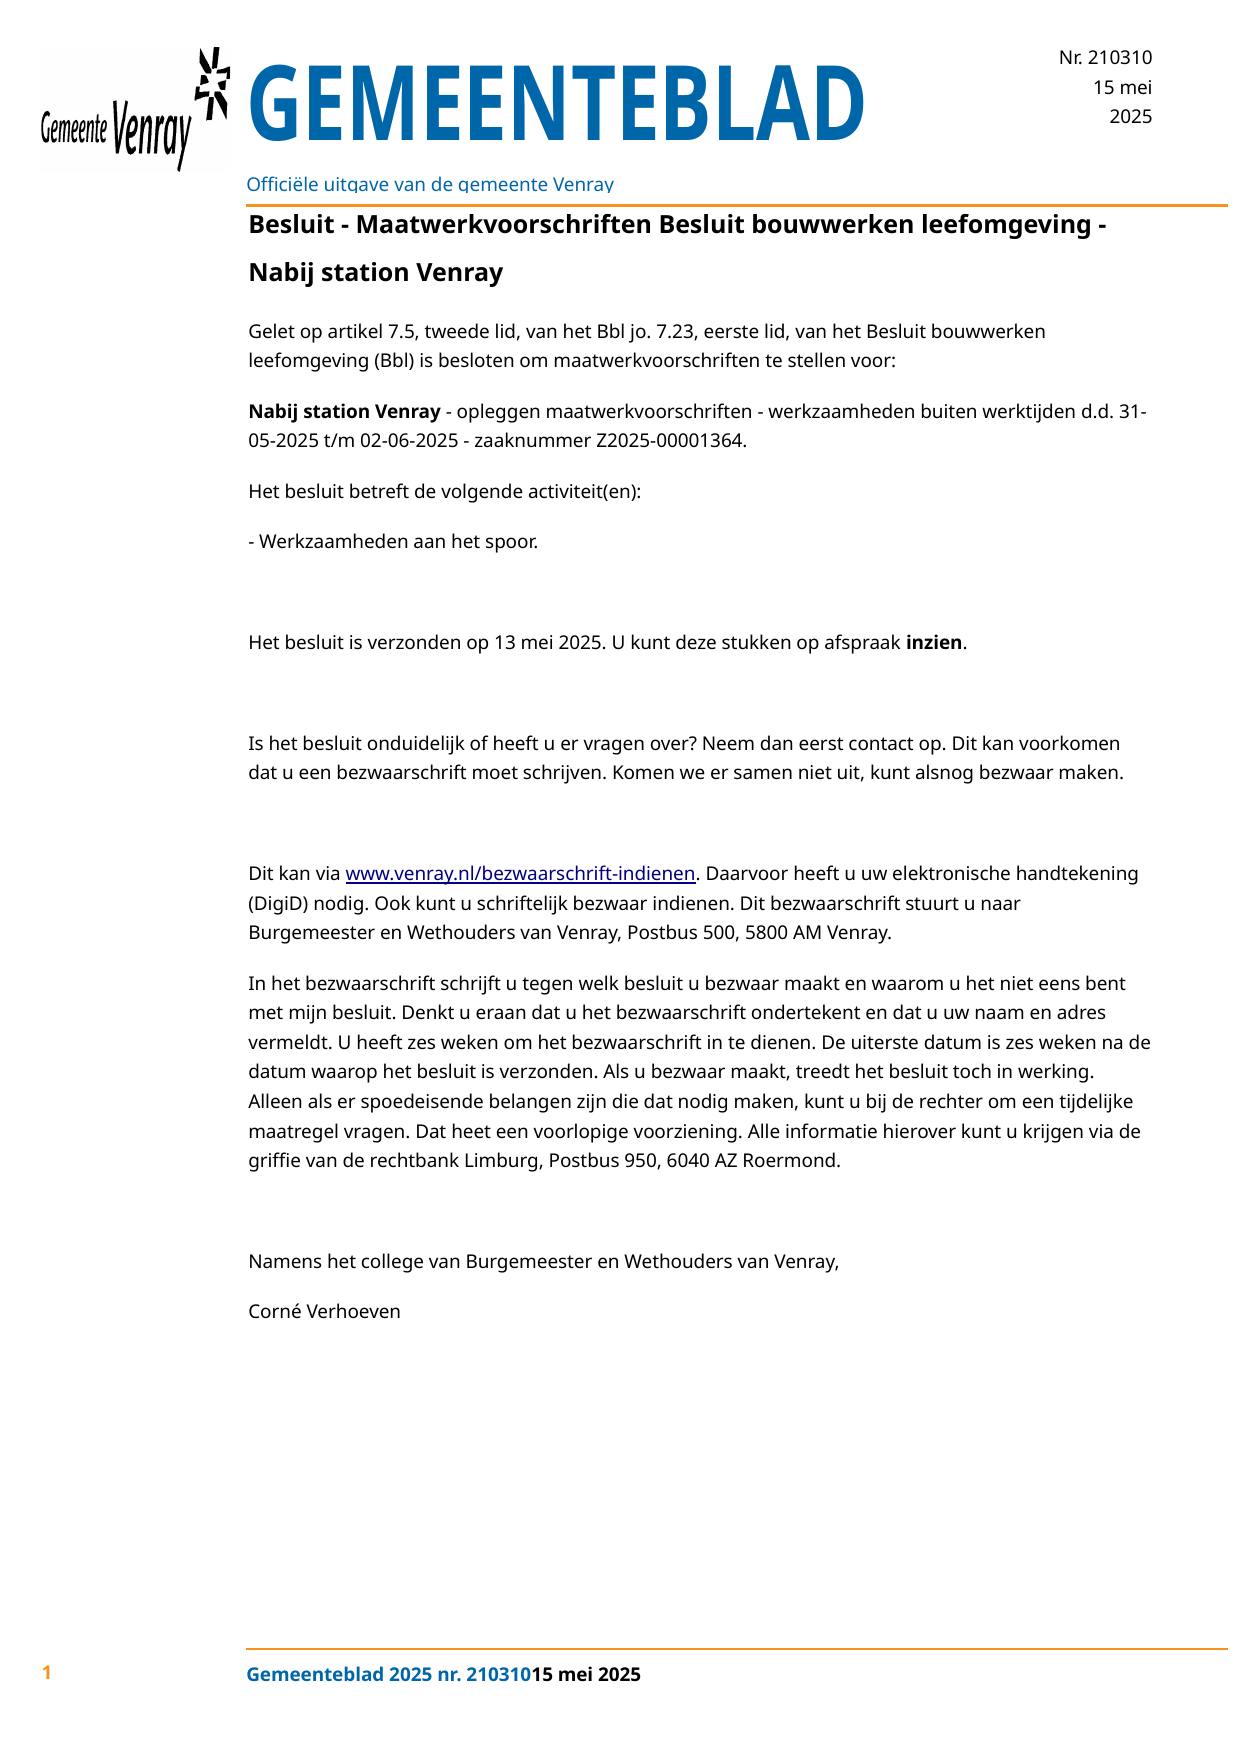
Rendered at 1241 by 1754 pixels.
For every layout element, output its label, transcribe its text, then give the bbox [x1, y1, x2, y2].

text In het bezwaarschrift schrijft u tegen welk besluit u bezwaar maakt en waarom u het niet eens bent met mijn besluit. Denkt u eraan dat u het bezwaarschrift ondertekent en dat u uw naam en adres vermeldt. U heeft zes weken om het bezwaarschrift in te dienen. De uiterste datum is zes weken na de datum waarop het besluit is verzonden. Als u bezwaar maakt, treedt het besluit toch in werking. Alleen als er spoedeisende belangen zijn die dat nodig maken, kunt u bij de rechter om een tijdelijke maatregel vragen. Dat heet een voorlopige voorziening. Alle informatie hierover kunt u krijgen via de griffie van de rechtbank Limburg, Postbus 950, 6040 AZ Roermond. [248, 970, 1152, 1173]
text Besluit - Maatwerkvoorschriften Besluit bouwwerken leefomgeving - Nabij station Venray [248, 207, 1152, 288]
text Het besluit betreft de volgende activiteit(en): [248, 478, 1152, 504]
text Namens het college van Burgemeester en Wethouders van Venray, [248, 1248, 1152, 1274]
text Is het besluit onduidelijk of heeft u er vragen over? Neem dan eerst contact op. Dit kan voorkomen dat u een bezwaarschrift moet schrijven. Komen we er samen niet uit, kunt alsnog bezwaar maken. [248, 730, 1152, 785]
text Corné Verhoeven [248, 1299, 1152, 1324]
text Dit kan via www.venray.nl/bezwaarschrift-indienen. Daarvoor heeft u uw elektronische handtekening (DigiD) nodig. Ook kunt u schriftelijk bezwaar indienen. Dit bezwaarschrift stuurt u naar Burgemeester en Wethouders van Venray, Postbus 500, 5800 AM Venray. [248, 860, 1152, 945]
text Nabij station Venray - opleggen maatwerkvoorschriften - werkzaamheden buiten werktijden d.d. 31-05-2025 t/m 02-06-2025 - zaaknummer Z2025-00001364. [248, 398, 1152, 453]
picture [41, 47, 231, 172]
text Het besluit is verzonden op 13 mei 2025. U kunt deze stukken op afspraak inzien. [248, 629, 1152, 655]
text Gelet op artikel 7.5, tweede lid, van het Bbl jo. 7.23, eerste lid, van het Besluit bouwwerken leefomgeving (Bbl) is besloten om maatwerkvoorschriften te stellen voor: [248, 318, 1152, 373]
text - Werkzaamheden aan het spoor. [248, 528, 1152, 554]
